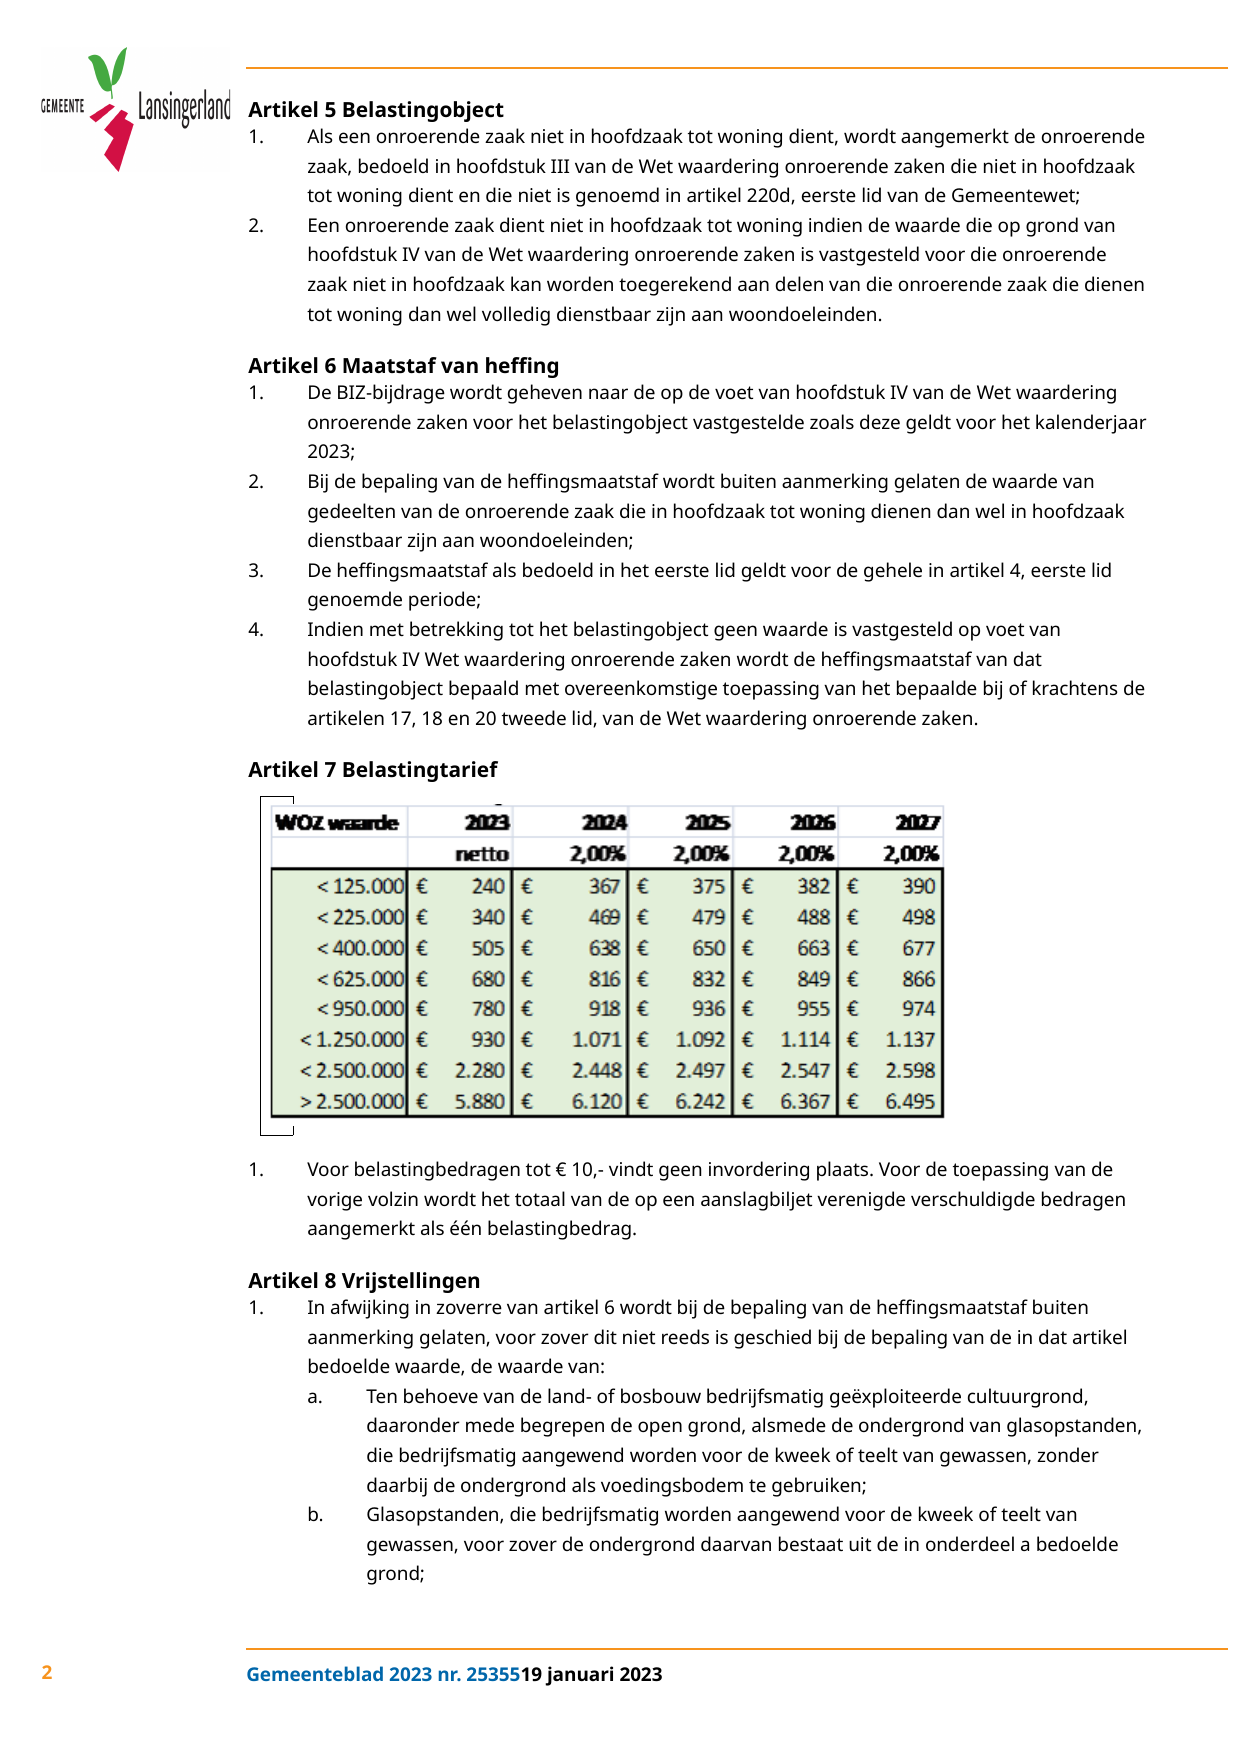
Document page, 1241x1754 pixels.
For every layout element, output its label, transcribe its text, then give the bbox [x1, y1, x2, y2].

list Indien met betrekking tot het belastingobject geen waarde is vastgesteld op voet van hoofdstuk IV Wet waardering onroerende zaken wordt de heffingsmaatstaf van dat belastingobject bepaald met overeenkomstige toepassing van het bepaalde bij of krachtens de artikelen 17, 18 en 20 tweede lid, van de Wet waardering onroerende zaken. [248, 616, 1152, 731]
list Ten behoeve van de land- of bosbouw bedrijfsmatig geëxploiteerde cultuurgrond, daaronder mede begrepen de open grond, alsmede de ondergrond van glasopstanden, die bedrijfsmatig aangewend worden voor de kweek of teelt van gewassen, zonder daarbij de ondergrond als voedingsbodem te gebruiken; [307, 1383, 1152, 1497]
list Voor belastingbedragen tot € 10,- vindt geen invordering plaats. Voor de toepassing van de vorige volzin wordt het totaal van de op een aanslagbiljet verenigde verschuldigde bedragen aangemerkt als één belastingbedrag. [248, 1156, 1152, 1241]
list De BIZ-bijdrage wordt geheven naar de op de voet van hoofdstuk IV van de Wet waardering onroerende zaken voor het belastingobject vastgestelde zoals deze geldt voor het kalenderjaar 2023; [248, 379, 1152, 464]
text Artikel 7 Belastingtarief [248, 755, 1152, 784]
list Glasopstanden, die bedrijfsmatig worden aangewend voor de kweek of teelt van gewassen, voor zover de ondergrond daarvan bestaat uit de in onderdeel a bedoelde grond; [307, 1501, 1152, 1586]
text Artikel 5 Belastingobject [248, 95, 1152, 123]
list Bij de bepaling van de heffingsmaatstaf wordt buiten aanmerking gelaten de waarde van gedeelten van de onroerende zaak die in hoofdzaak tot woning dienen dan wel in hoofdzaak dienstbaar zijn aan woondoeleinden; [248, 468, 1152, 553]
picture [268, 804, 948, 1126]
text Artikel 8 Vrijstellingen [248, 1266, 1152, 1294]
list Als een onroerende zaak niet in hoofdzaak tot woning dient, wordt aangemerkt de onroerende zaak, bedoeld in hoofdstuk III van de Wet waardering onroerende zaken die niet in hoofdzaak tot woning dient en die niet is genoemd in artikel 220d, eerste lid van de Gemeentewet; [248, 123, 1152, 208]
list In afwijking in zoverre van artikel 6 wordt bij de bepaling van de heffingsmaatstaf buiten aanmerking gelaten, voor zover dit niet reeds is geschied bij de bepaling van de in dat artikel bedoelde waarde, de waarde van: [248, 1294, 1152, 1379]
text Artikel 6 Maatstaf van heffing [248, 351, 1152, 379]
picture [41, 47, 231, 172]
list De heffingsmaatstaf als bedoeld in het eerste lid geldt voor de gehele in artikel 4, eerste lid genoemde periode; [248, 557, 1152, 612]
list Een onroerende zaak dient niet in hoofdzaak tot woning indien de waarde die op grond van hoofdstuk IV van de Wet waardering onroerende zaken is vastgesteld voor die onroerende zaak niet in hoofdzaak kan worden toegerekend aan delen van die onroerende zaak die dienen tot woning dan wel volledig dienstbaar zijn aan woondoeleinden. [248, 212, 1152, 326]
